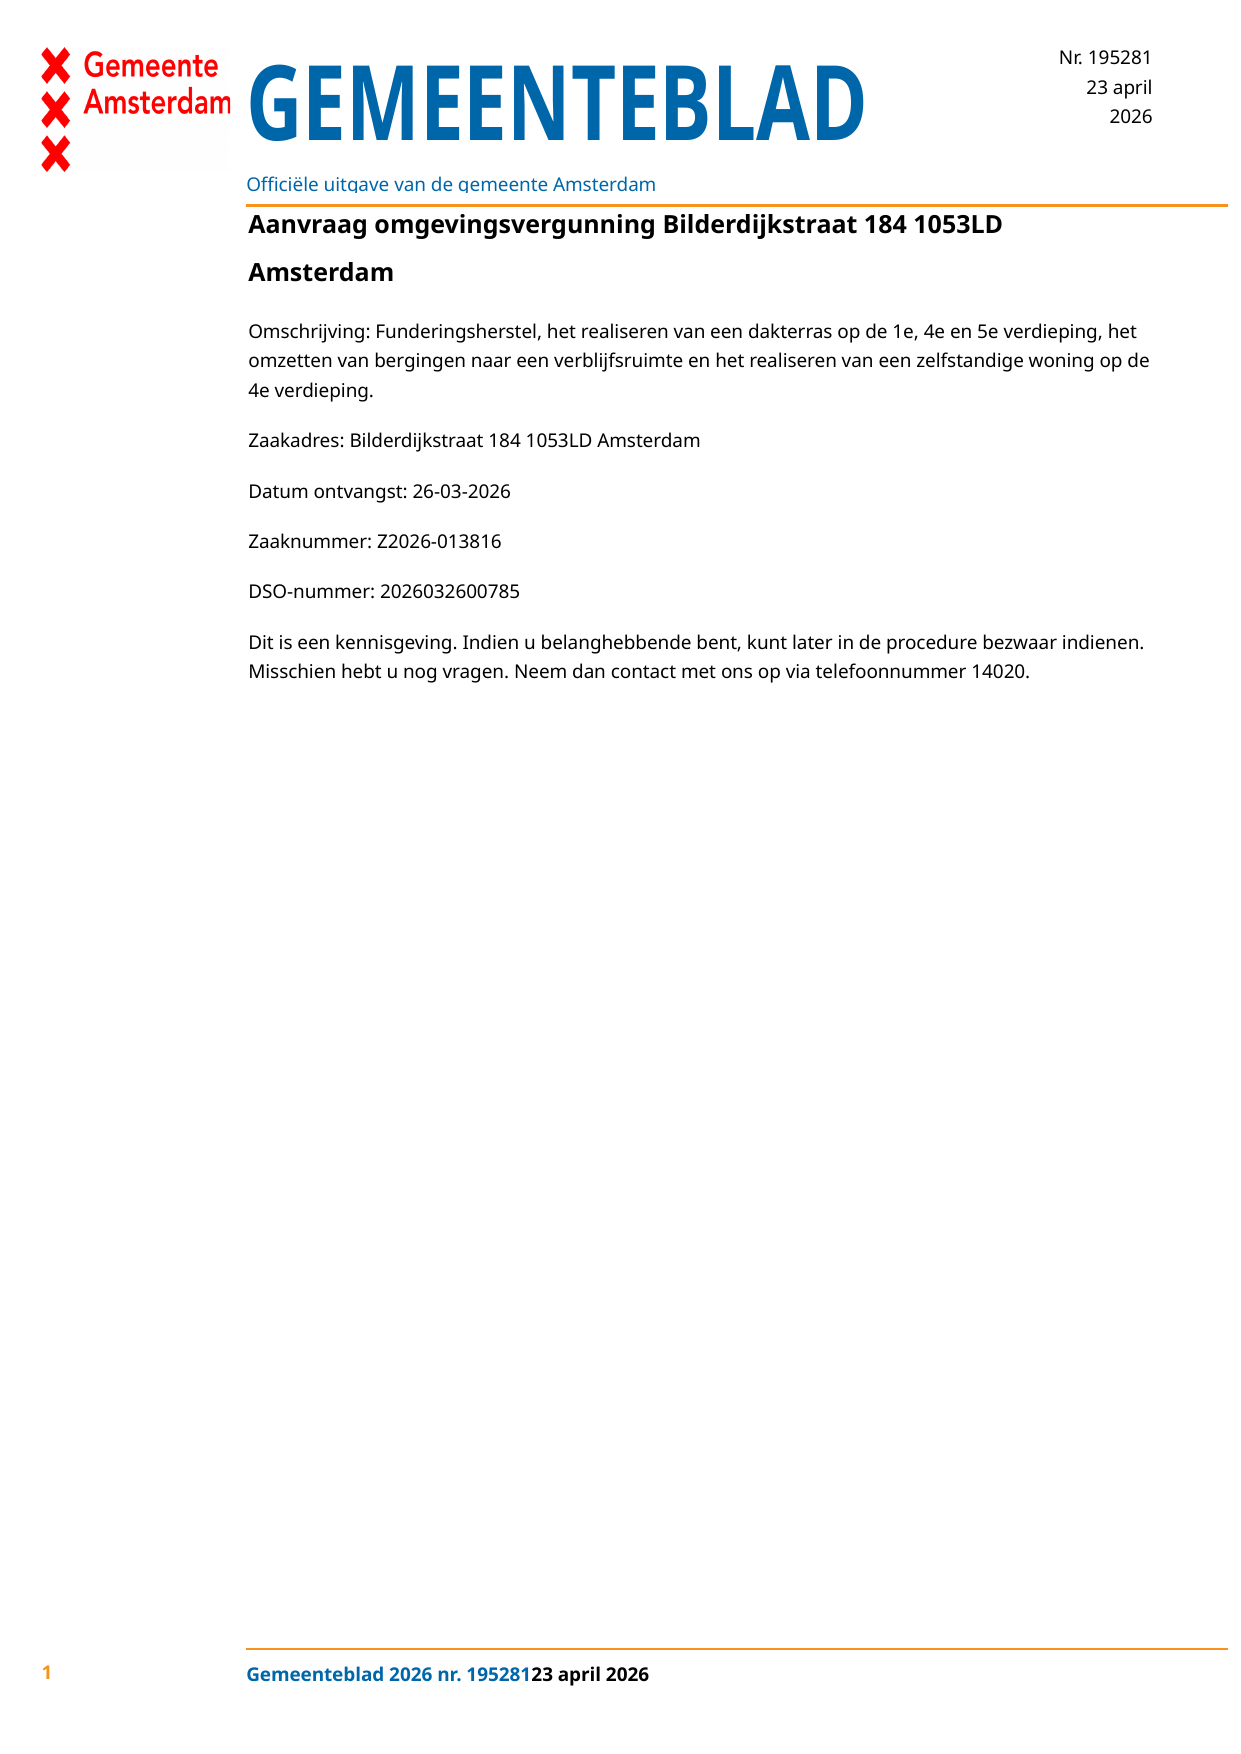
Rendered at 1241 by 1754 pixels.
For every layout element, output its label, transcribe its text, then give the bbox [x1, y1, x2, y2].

text DSO-nummer: 2026032600785 [248, 579, 1152, 604]
text Dit is een kennisgeving. Indien u belanghebbende bent, kunt later in de procedure bezwaar indienen. Misschien hebt u nog vragen. Neem dan contact met ons op via telefoonnummer 14020. [248, 629, 1152, 684]
picture [41, 47, 231, 172]
text Datum ontvangst: 26-03-2026 [248, 478, 1152, 504]
text Zaaknummer: Z2026-013816 [248, 528, 1152, 554]
text Aanvraag omgevingsvergunning Bilderdijkstraat 184 1053LD Amsterdam [248, 207, 1152, 288]
text Omschrijving: Funderingsherstel, het realiseren van een dakterras op de 1e, 4e en 5e verdieping, het omzetten van bergingen naar een verblijfsruimte en het realiseren van een zelfstandige woning op de 4e verdieping. [248, 318, 1152, 403]
text Zaakadres: Bilderdijkstraat 184 1053LD Amsterdam [248, 427, 1152, 453]
